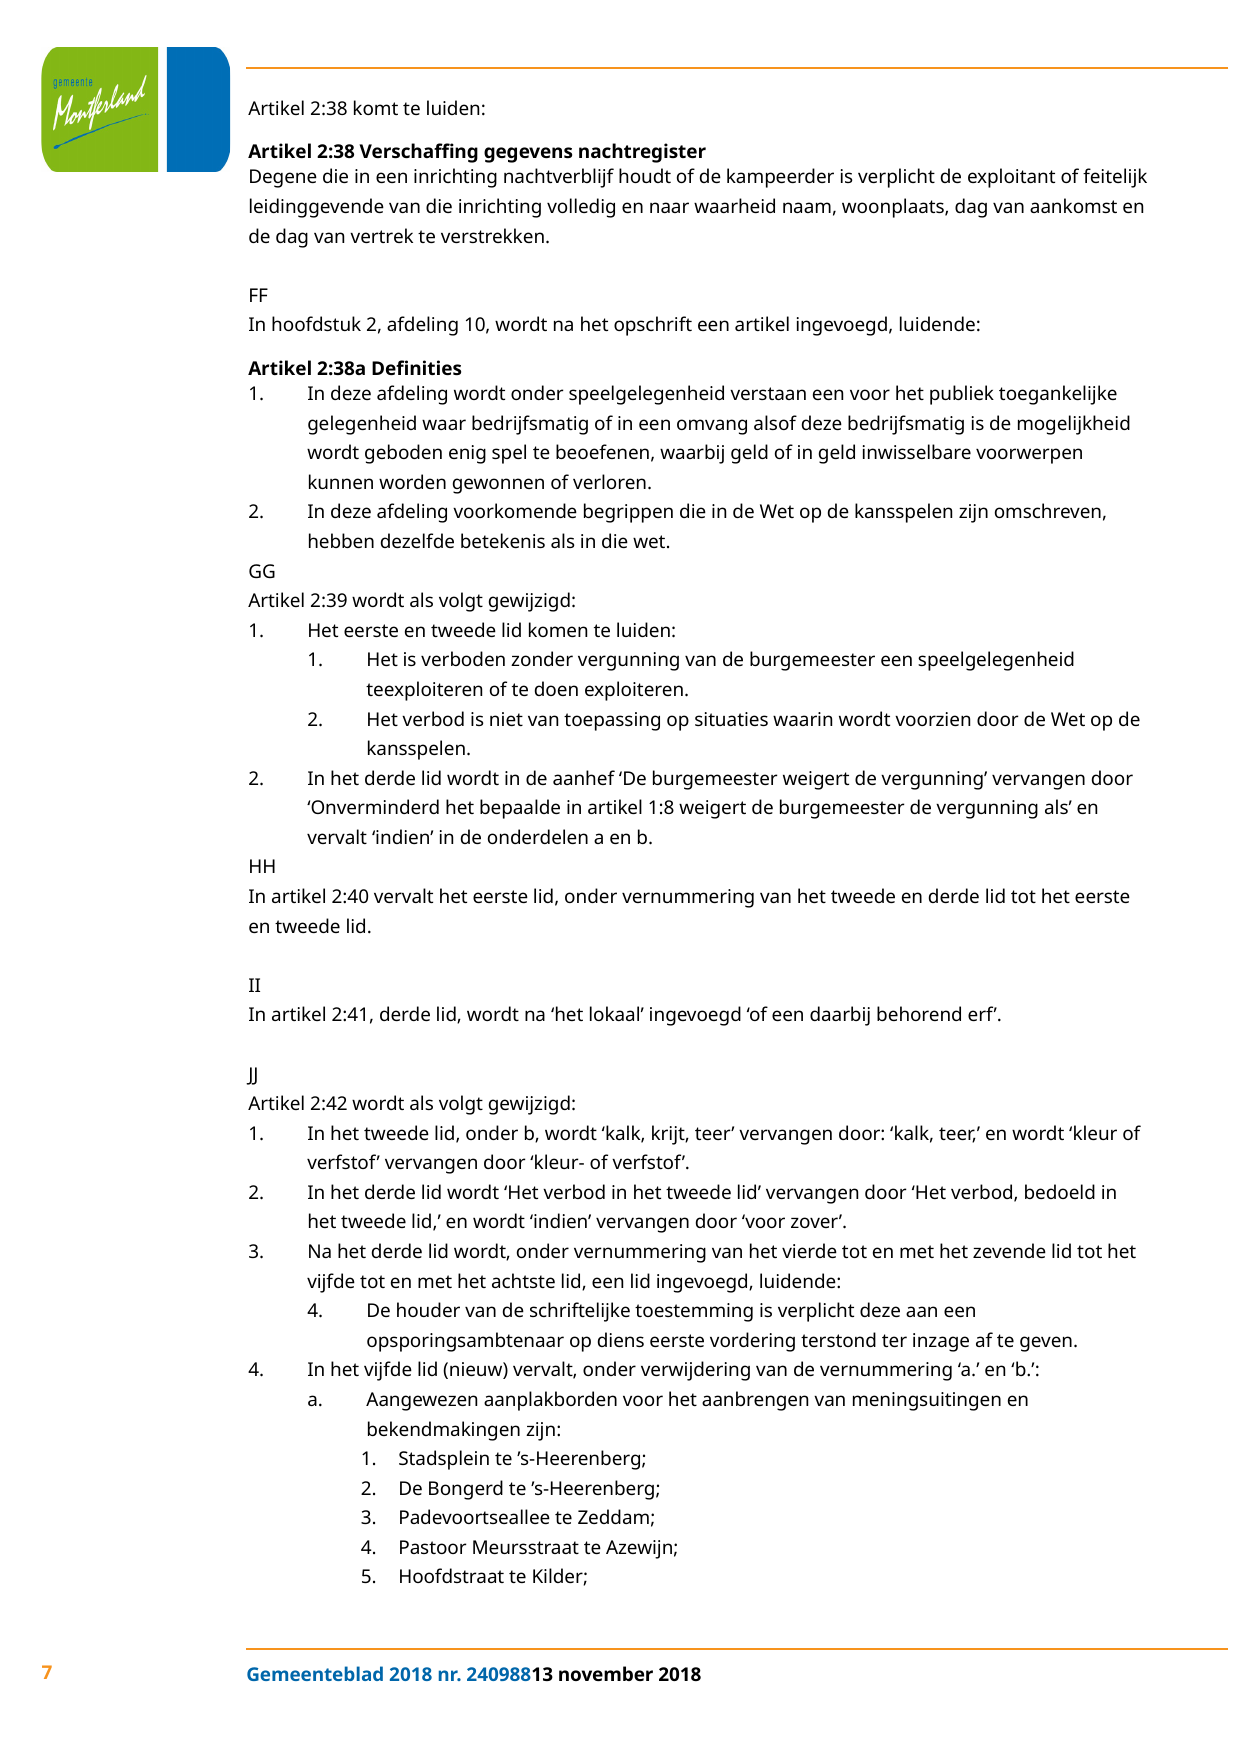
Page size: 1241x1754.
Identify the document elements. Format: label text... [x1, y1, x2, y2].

text Artikel 2:38 komt te luiden: [248, 95, 1152, 121]
text Artikel 2:42 wordt als volgt gewijzigd: [248, 1090, 1152, 1116]
text HH [248, 854, 1152, 879]
list In deze afdeling voorkomende begrippen die in de Wet op de kansspelen zijn omschreven, hebben dezelfde betekenis als in die wet. [248, 499, 1152, 554]
list Hoofdstraat te Kilder; [361, 1564, 1152, 1589]
list In het vijfde lid (nieuw) vervalt, onder verwijdering van de vernummering ‘a.’ en ‘b.’: [248, 1357, 1152, 1382]
list Padevoortseallee te Zeddam; [361, 1504, 1152, 1530]
list Pastoor Meursstraat te Azewijn; [361, 1534, 1152, 1560]
list Het eerste en tweede lid komen te luiden: [248, 617, 1152, 643]
list Na het derde lid wordt, onder vernummering van het vierde tot en met het zevende lid tot het vijfde tot en met het achtste lid, een lid ingevoegd, luidende: [248, 1238, 1152, 1294]
list Het is verboden zonder vergunning van de burgemeester een speelgelegenheid teexploiteren of te doen exploiteren. [307, 647, 1152, 702]
text FF [248, 282, 1152, 308]
text Artikel 2:38 Verschaffing gegevens nachtregister [248, 138, 1152, 164]
text Artikel 2:38a Definities [248, 355, 1152, 380]
picture [41, 47, 231, 172]
text JJ [248, 1061, 1152, 1087]
list Stadsplein te ’s-Heerenberg; [361, 1445, 1152, 1471]
text In hoofdstuk 2, afdeling 10, wordt na het opschrift een artikel ingevoegd, luidende: [248, 312, 1152, 337]
list In het derde lid wordt ‘Het verbod in het tweede lid’ vervangen door ‘Het verbod, bedoeld in het tweede lid,’ en wordt ‘indien’ vervangen door ‘voor zover’. [248, 1179, 1152, 1234]
list Aangewezen aanplakborden voor het aanbrengen van meningsuitingen en bekendmakingen zijn: [307, 1386, 1152, 1442]
text GG [248, 558, 1152, 584]
text In artikel 2:40 vervalt het eerste lid, onder vernummering van het tweede en derde lid tot het eerste en tweede lid. [248, 883, 1152, 939]
text Degene die in een inrichting nachtverblijf houdt of de kampeerder is verplicht de exploitant of feitelijk leidinggevende van die inrichting volledig en naar waarheid naam, woonplaats, dag van aankomst en de dag van vertrek te verstrekken. [248, 164, 1152, 248]
list De Bongerd te ’s-Heerenberg; [361, 1475, 1152, 1501]
list In het derde lid wordt in de aanhef ‘De burgemeester weigert de vergunning’ vervangen door ‘Onverminderd het bepaalde in artikel 1:8 weigert de burgemeester de vergunning als’ en vervalt ‘indien’ in de onderdelen a en b. [248, 765, 1152, 850]
text II [248, 972, 1152, 998]
list Het verbod is niet van toepassing op situaties waarin wordt voorzien door de Wet op de kansspelen. [307, 706, 1152, 761]
text Artikel 2:39 wordt als volgt gewijzigd: [248, 587, 1152, 613]
text In artikel 2:41, derde lid, wordt na ‘het lokaal’ ingevoegd ‘of een daarbij behorend erf’. [248, 1002, 1152, 1027]
list In deze afdeling wordt onder speelgelegenheid verstaan een voor het publiek toegankelijke gelegenheid waar bedrijfsmatig of in een omvang alsof deze bedrijfsmatig is de mogelijkheid wordt geboden enig spel te beoefenen, waarbij geld of in geld inwisselbare voorwerpen kunnen worden gewonnen of verloren. [248, 380, 1152, 495]
list De houder van de schriftelijke toestemming is verplicht deze aan een opsporingsambtenaar op diens eerste vordering terstond ter inzage af te geven. [307, 1297, 1152, 1353]
list In het tweede lid, onder b, wordt ‘kalk, krijt, teer’ vervangen door: ‘kalk, teer,’ en wordt ‘kleur of verfstof’ vervangen door ‘kleur- of verfstof’. [248, 1120, 1152, 1175]
